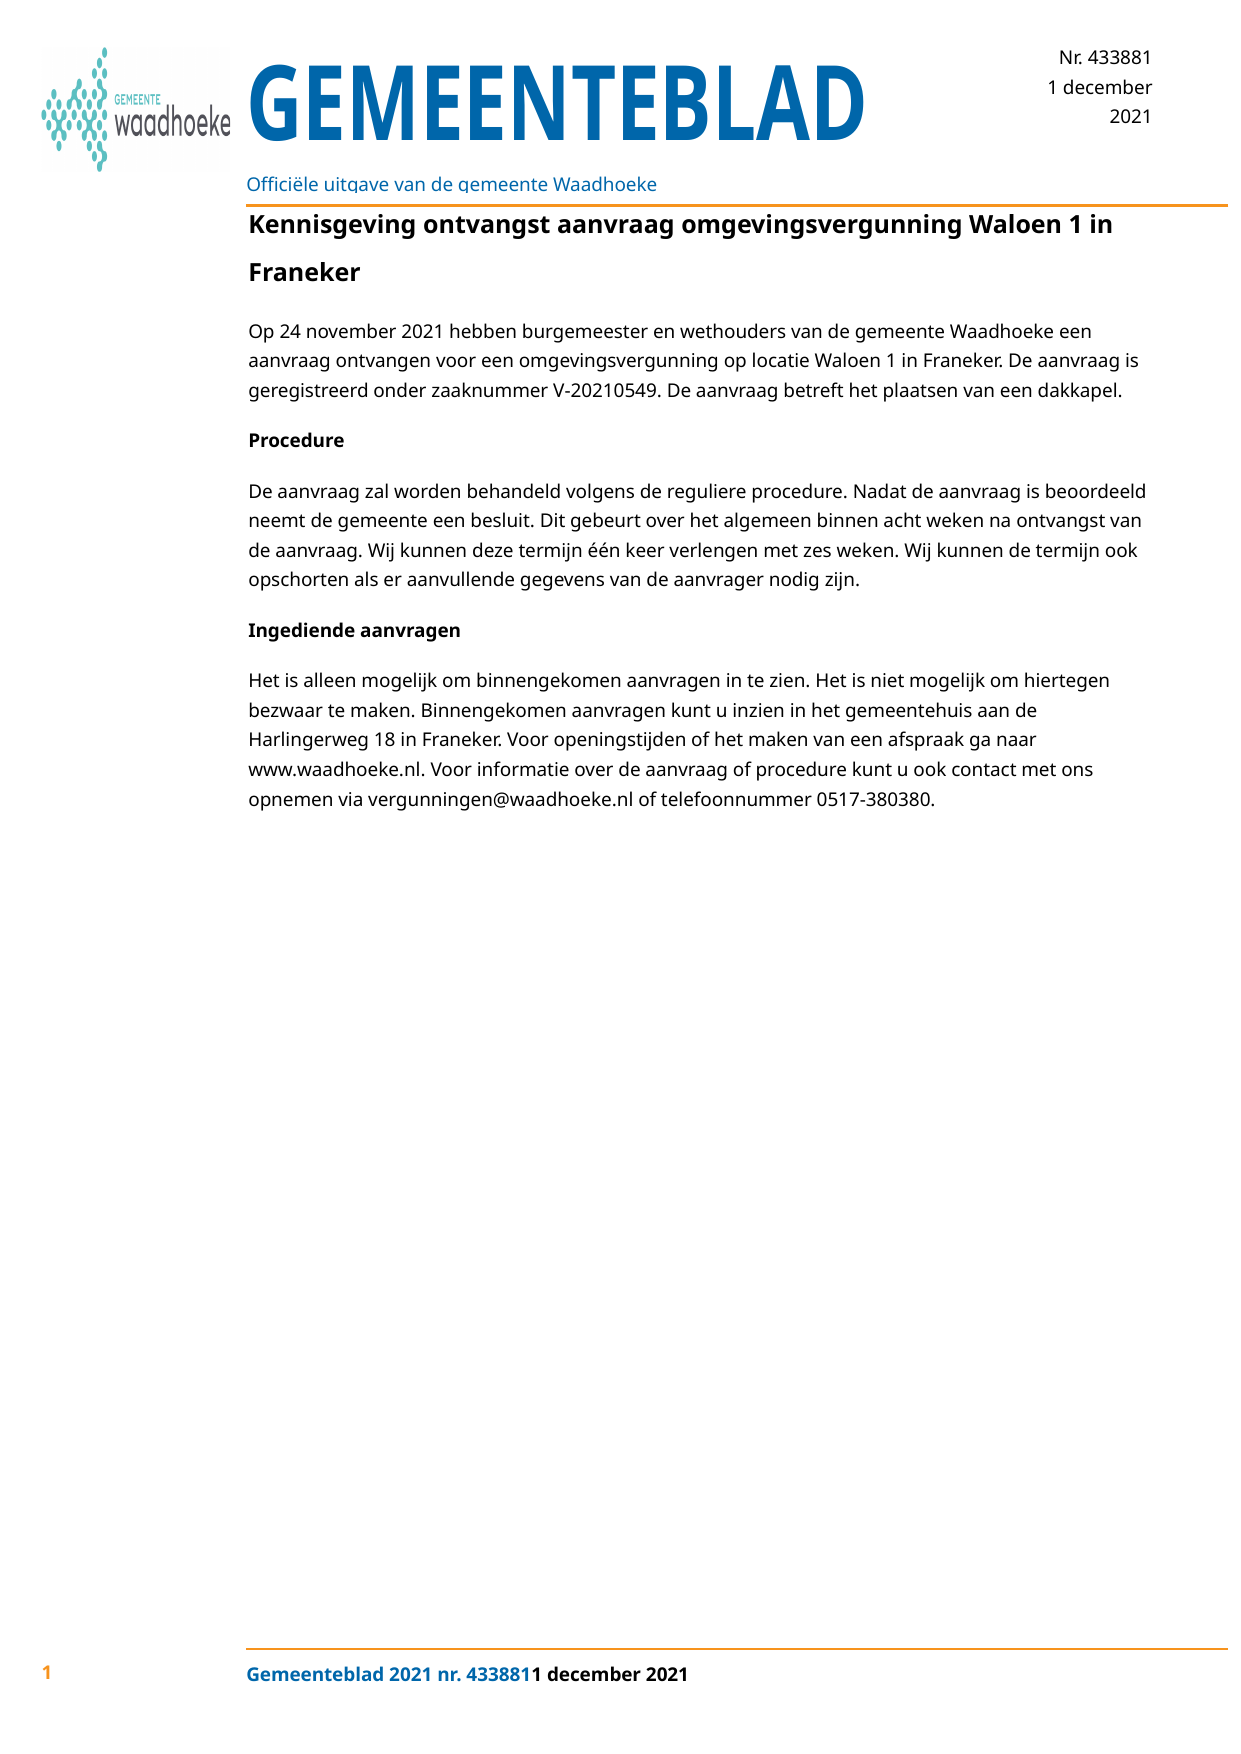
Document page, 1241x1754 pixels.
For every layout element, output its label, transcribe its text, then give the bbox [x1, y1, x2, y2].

text Het is alleen mogelijk om binnengekomen aanvragen in te zien. Het is niet mogelijk om hiertegen bezwaar te maken. Binnengekomen aanvragen kunt u inzien in het gemeentehuis aan de Harlingerweg 18 in Franeker. Voor openingstijden of het maken van een afspraak ga naar www.waadhoeke.nl. Voor informatie over de aanvraag of procedure kunt u ook contact met ons opnemen via vergunningen@waadhoeke.nl of telefoonnummer 0517-380380. [248, 667, 1152, 812]
text Ingediende aanvragen [248, 617, 1152, 643]
picture [41, 47, 231, 172]
text De aanvraag zal worden behandeld volgens de reguliere procedure. Nadat de aanvraag is beoordeeld neemt de gemeente een besluit. Dit gebeurt over het algemeen binnen acht weken na ontvangst van de aanvraag. Wij kunnen deze termijn één keer verlengen met zes weken. Wij kunnen de termijn ook opschorten als er aanvullende gegevens van de aanvrager nodig zijn. [248, 478, 1152, 592]
text Procedure [248, 427, 1152, 453]
text Op 24 november 2021 hebben burgemeester en wethouders van de gemeente Waadhoeke een aanvraag ontvangen voor een omgevingsvergunning op locatie Waloen 1 in Franeker. De aanvraag is geregistreerd onder zaaknummer V-20210549. De aanvraag betreft het plaatsen van een dakkapel. [248, 318, 1152, 403]
text Kennisgeving ontvangst aanvraag omgevingsvergunning Waloen 1 in Franeker [248, 207, 1152, 288]
